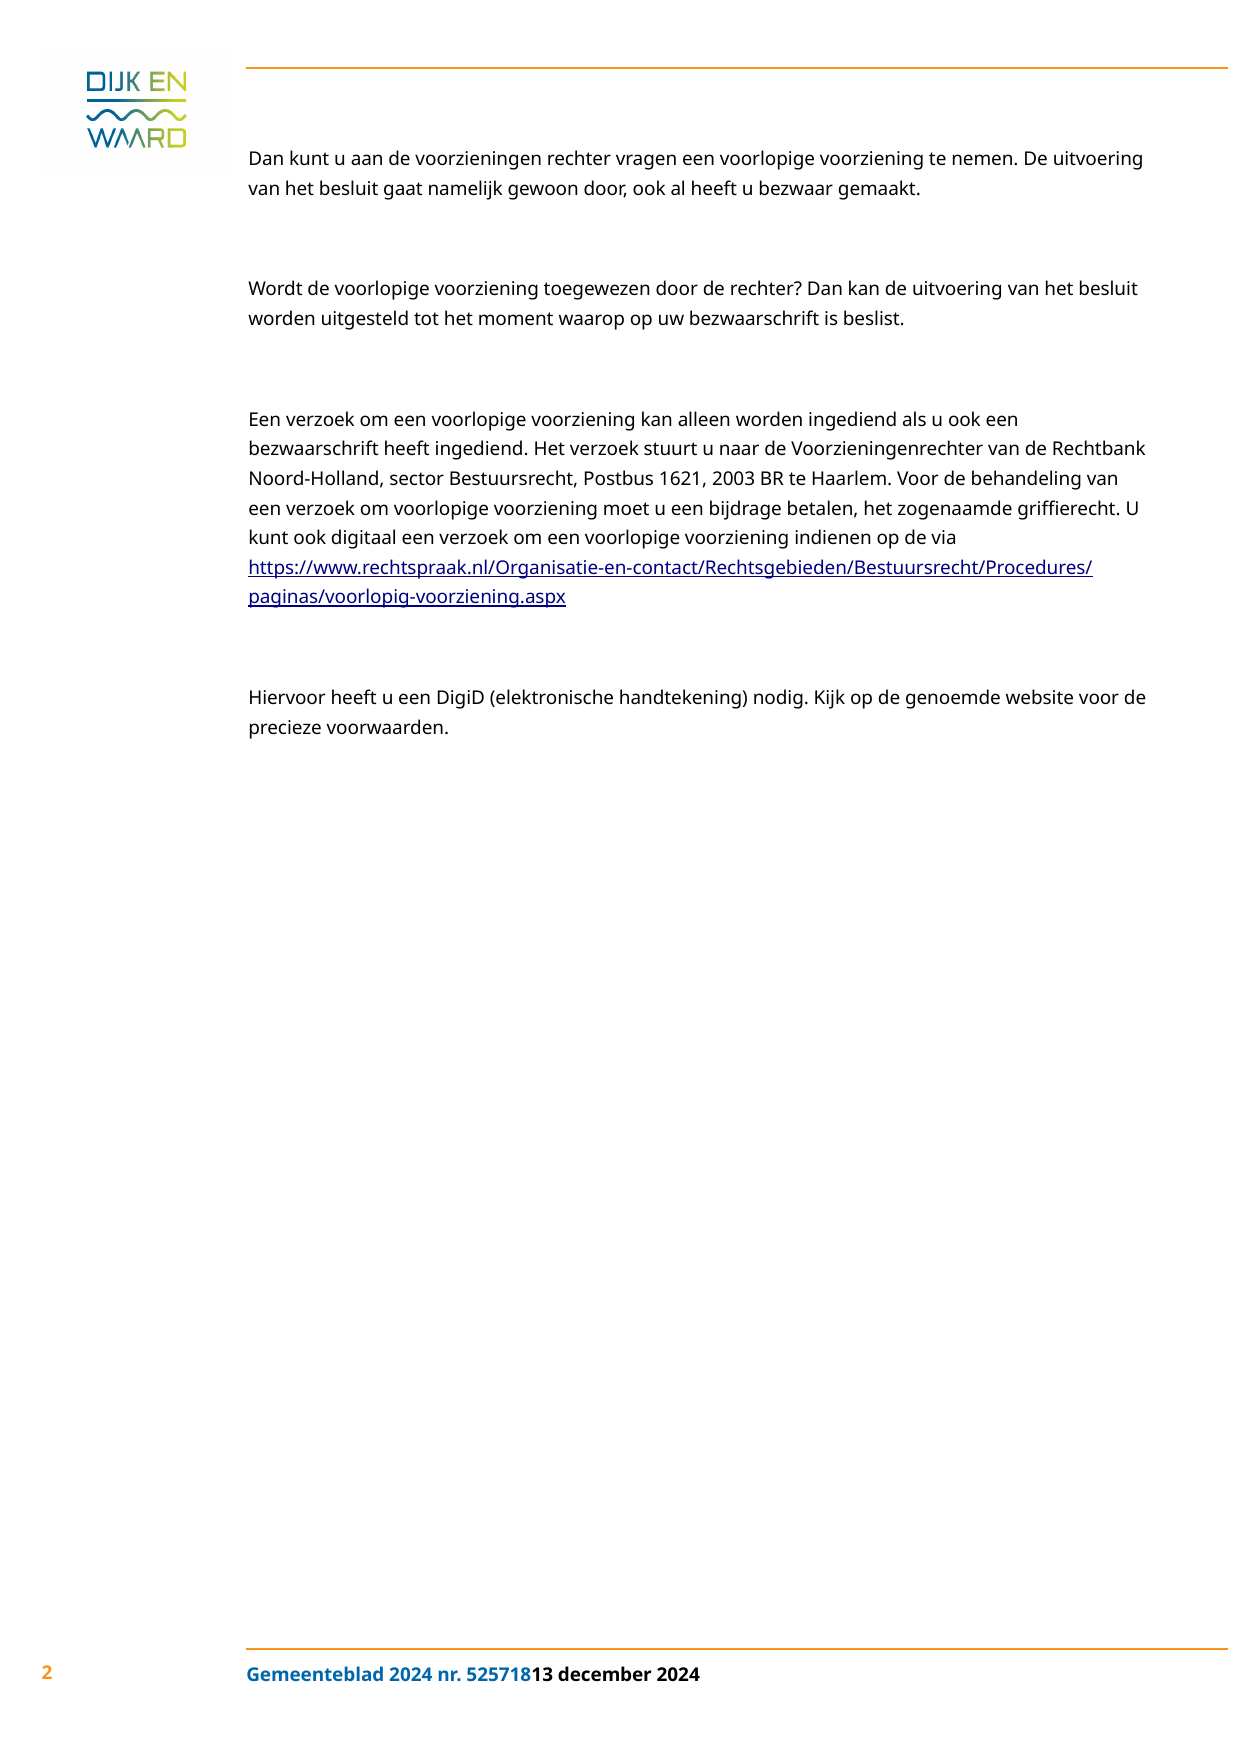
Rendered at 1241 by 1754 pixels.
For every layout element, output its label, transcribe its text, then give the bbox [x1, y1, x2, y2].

text Dan kunt u aan de voorzieningen rechter vragen een voorlopige voorziening te nemen. De uitvoering van het besluit gaat namelijk gewoon door, ook al heeft u bezwaar gemaakt. [248, 145, 1152, 201]
picture [41, 47, 231, 172]
text Wordt de voorlopige voorziening toegewezen door de rechter? Dan kan de uitvoering van het besluit worden uitgesteld tot het moment waarop op uw bezwaarschrift is beslist. [248, 276, 1152, 331]
text Een verzoek om een voorlopige voorziening kan alleen worden ingediend als u ook een bezwaarschrift heeft ingediend. Het verzoek stuurt u naar de Voorzieningenrechter van de Rechtbank Noord-Holland, sector Bestuursrecht, Postbus 1621, 2003 BR te Haarlem. Voor de behandeling van een verzoek om voorlopige voorziening moet u een bijdrage betalen, het zogenaamde griffierecht. U kunt ook digitaal een verzoek om een voorlopige voorziening indienen op de via https://www.rechtspraak.nl/Organisatie-en-contact/Rechtsgebieden/Bestuursrecht/Procedures/paginas/voorlopig-voorziening.aspx [248, 406, 1152, 609]
text Hiervoor heeft u een DigiD (elektronische handtekening) nodig. Kijk op de genoemde website voor de precieze voorwaarden. [248, 684, 1152, 740]
